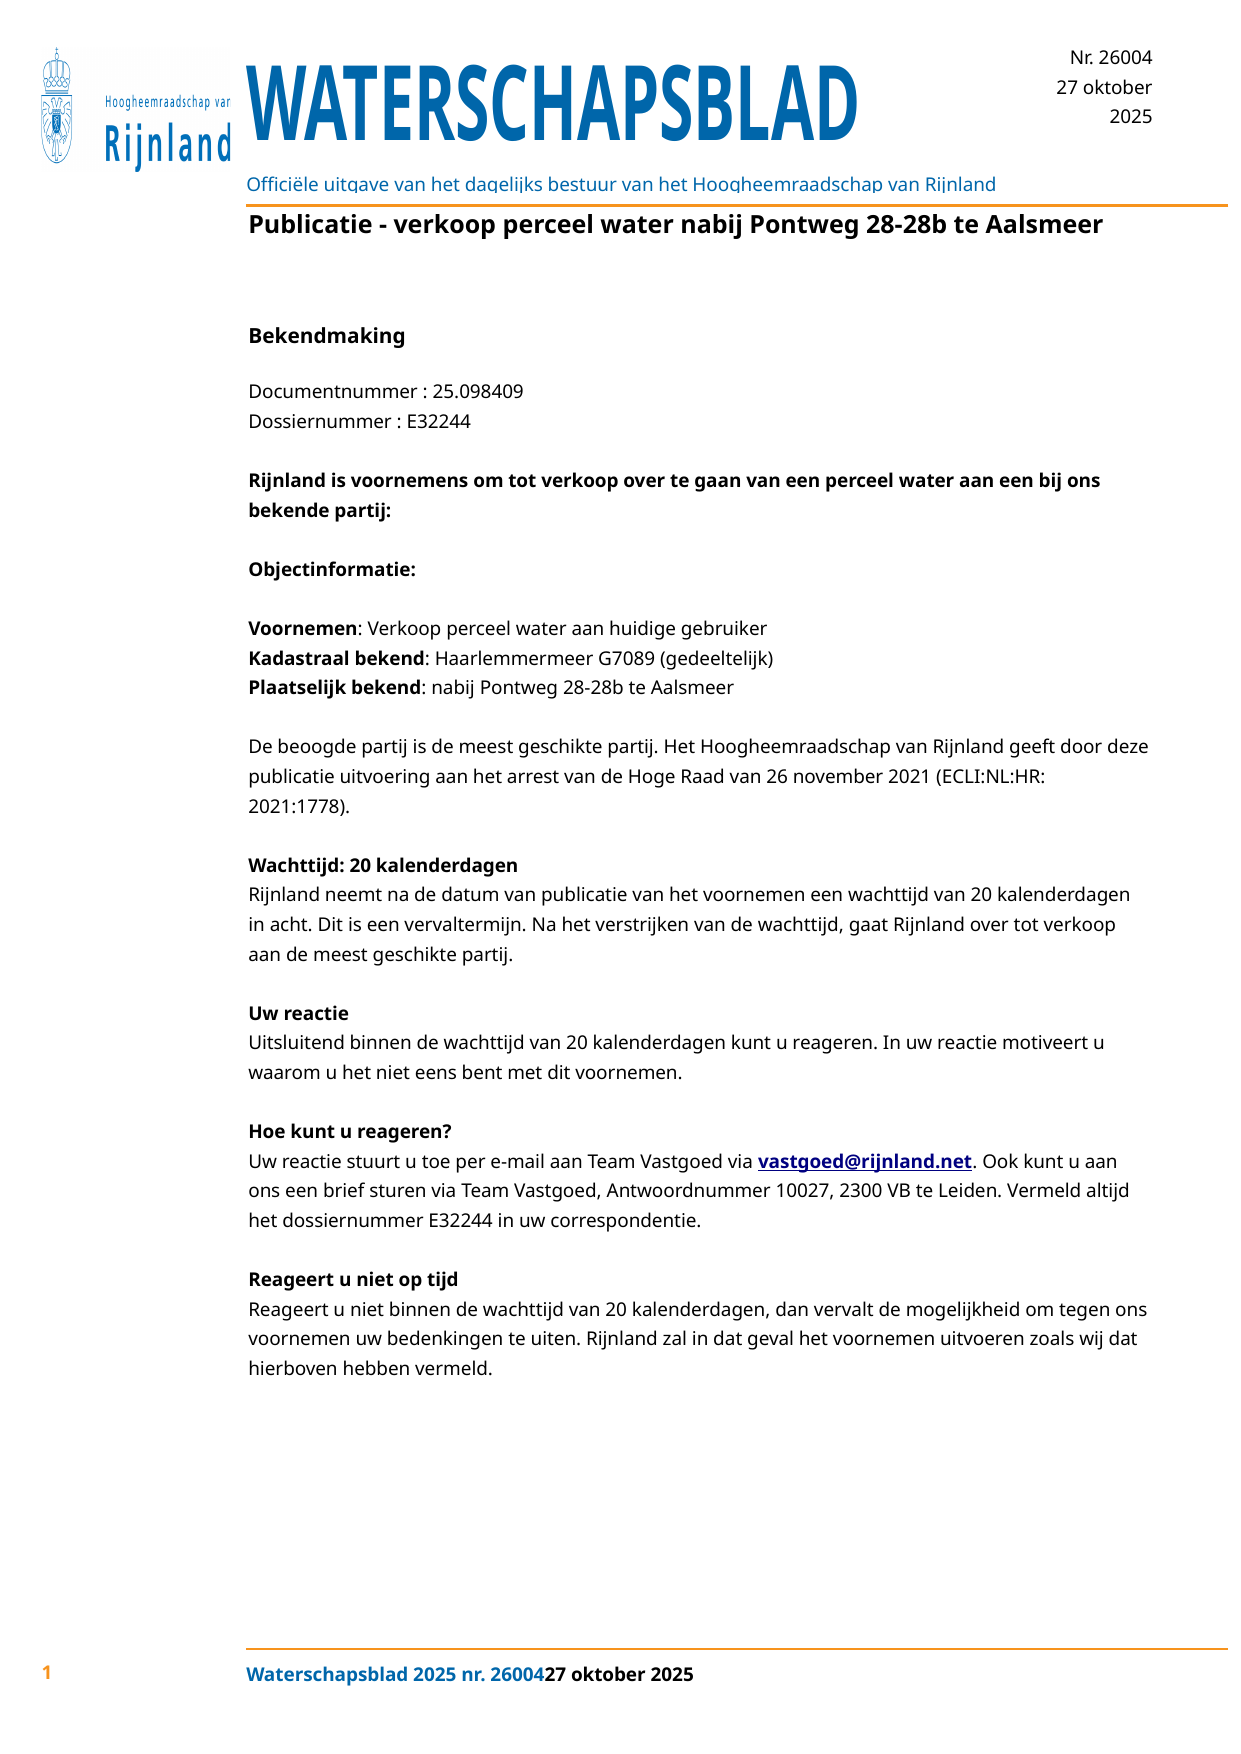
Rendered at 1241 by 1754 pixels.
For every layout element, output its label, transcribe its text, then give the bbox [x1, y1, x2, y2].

text Bekendmaking [248, 321, 1152, 349]
text Reageert u niet binnen de wachttijd van 20 kalenderdagen, dan vervalt de mogelijkheid om tegen ons voornemen uw bedenkingen te uiten. Rijnland zal in dat geval het voornemen uitvoeren zoals wij dat hierboven hebben vermeld. [248, 1296, 1152, 1381]
text De beoogde partij is de meest geschikte partij. Het Hoogheemraadschap van Rijnland geeft door deze publicatie uitvoering aan het arrest van de Hoge Raad van 26 november 2021 (ECLI:NL:HR: 2021:1778). [248, 734, 1152, 819]
text Hoe kunt u reageren? [248, 1118, 1152, 1144]
text Uitsluitend binnen de wachttijd van 20 kalenderdagen kunt u reageren. In uw reactie motiveert u waarom u het niet eens bent met dit voornemen. [248, 1029, 1152, 1085]
text Documentnummer : 25.098409 [248, 379, 1152, 404]
text Rijnland is voornemens om tot verkoop over te gaan van een perceel water aan een bij ons bekende partij: [248, 467, 1152, 523]
text Uw reactie [248, 1000, 1152, 1026]
text Rijnland neemt na de datum van publicatie van het voornemen een wachttijd van 20 kalenderdagen in acht. Dit is een vervaltermijn. Na het verstrijken van de wachttijd, gaat Rijnland over tot verkoop aan de meest geschikte partij. [248, 882, 1152, 967]
picture [41, 47, 231, 172]
text Objectinformatie: [248, 556, 1152, 582]
text Reageert u niet op tijd [248, 1266, 1152, 1292]
text Dossiernummer : E32244 [248, 408, 1152, 434]
text Wachttijd: 20 kalenderdagen [248, 852, 1152, 878]
text Uw reactie stuurt u toe per e-mail aan Team Vastgoed via vastgoed@rijnland.net. Ook kunt u aan ons een brief sturen via Team Vastgoed, Antwoordnummer 10027, 2300 VB te Leiden. Vermeld altijd het dossiernummer E32244 in uw correspondentie. [248, 1148, 1152, 1233]
text Voornemen: Verkoop perceel water aan huidige gebruiker [248, 615, 1152, 641]
text Kadastraal bekend: Haarlemmermeer G7089 (gedeeltelijk) [248, 645, 1152, 671]
text Publicatie - verkoop perceel water nabij Pontweg 28-28b te Aalsmeer [248, 207, 1152, 241]
text Plaatselijk bekend: nabij Pontweg 28-28b te Aalsmeer [248, 674, 1152, 700]
